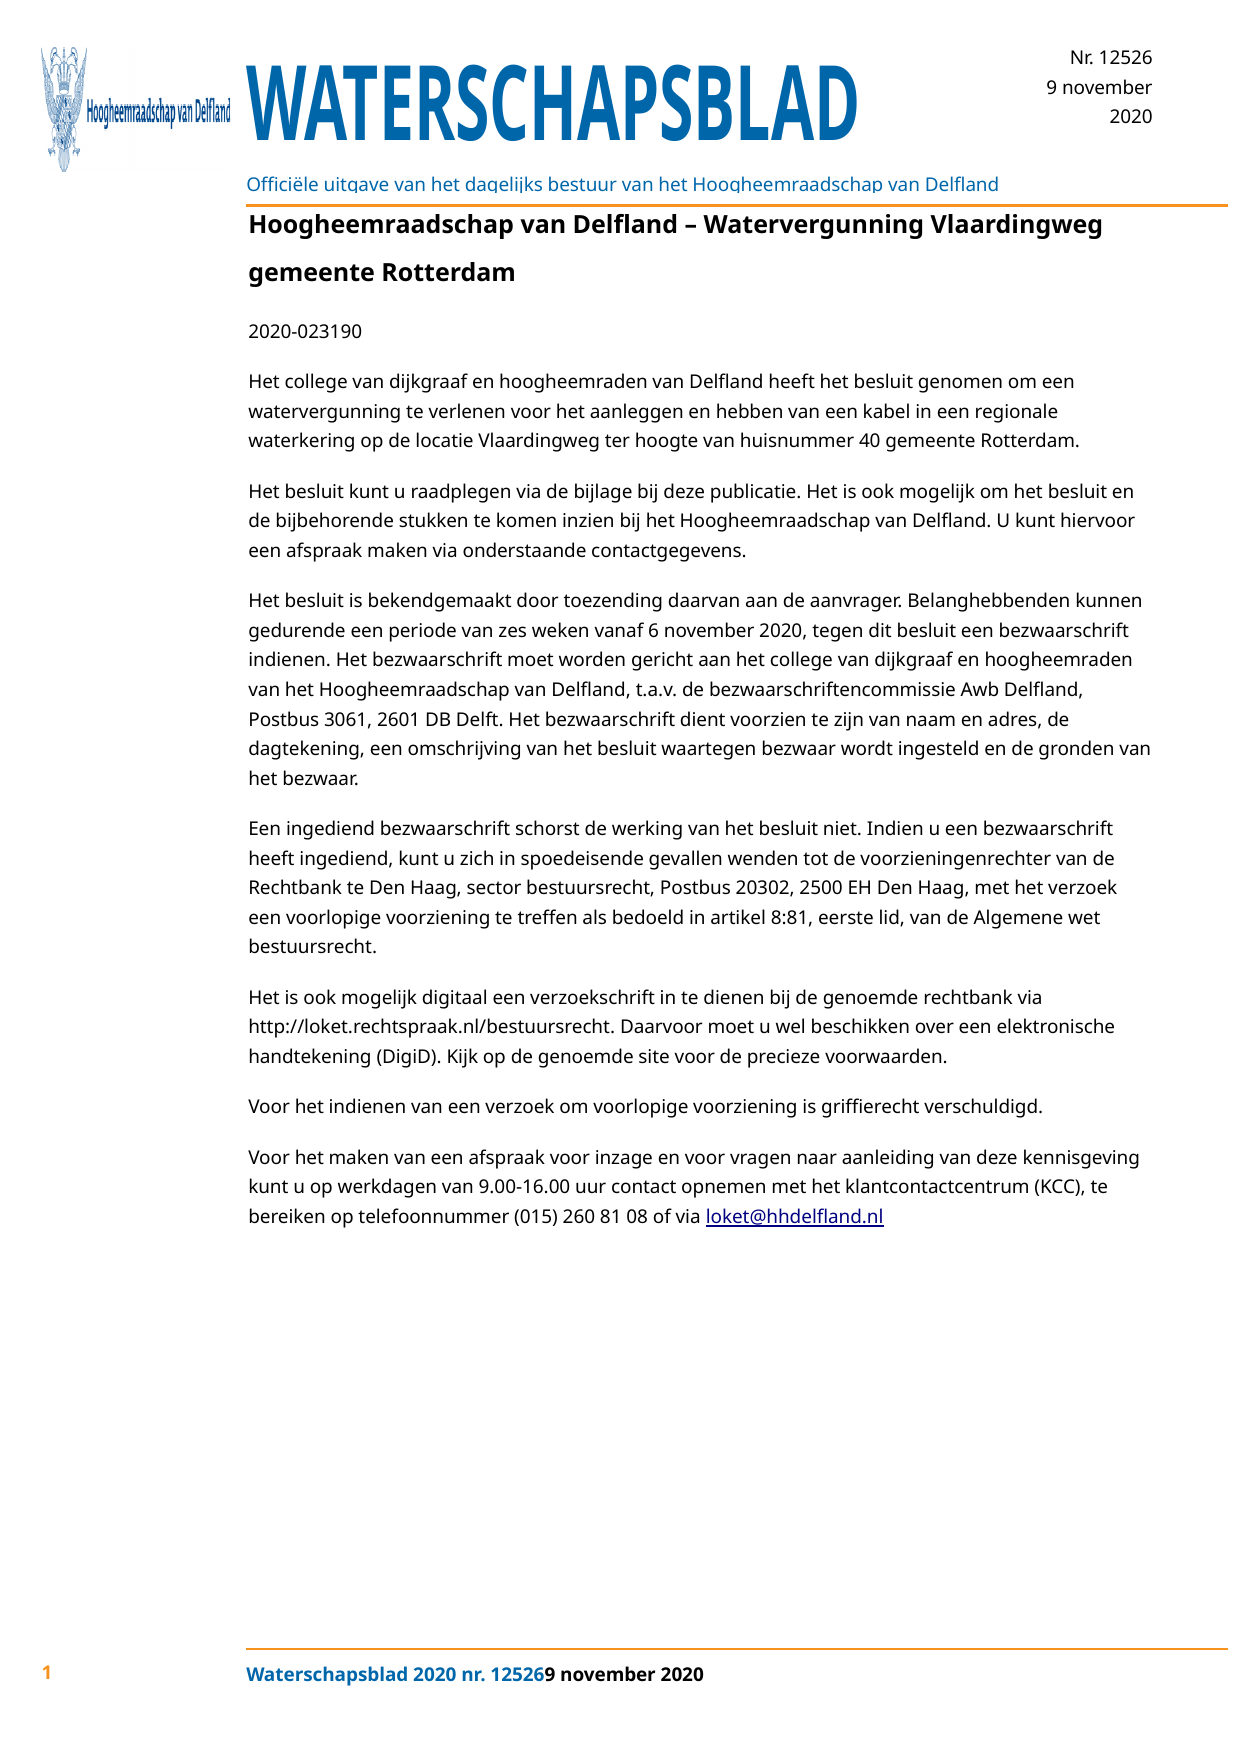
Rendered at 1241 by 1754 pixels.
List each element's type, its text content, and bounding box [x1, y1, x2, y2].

text Voor het maken van een afspraak voor inzage en voor vragen naar aanleiding van deze kennisgeving kunt u op werkdagen van 9.00-16.00 uur contact opnemen met het klantcontactcentrum (KCC), te bereiken op telefoonnummer (015) 260 81 08 of via loket@hhdelfland.nl [248, 1144, 1152, 1229]
text Het besluit is bekendgemaakt door toezending daarvan aan de aanvrager. Belanghebbenden kunnen gedurende een periode van zes weken vanaf 6 november 2020, tegen dit besluit een bezwaarschrift indienen. Het bezwaarschrift moet worden gericht aan het college van dijkgraaf en hoogheemraden van het Hoogheemraadschap van Delfland, t.a.v. de bezwaarschriftencommissie Awb Delfland, Postbus 3061, 2601 DB Delft. Het bezwaarschrift dient voorzien te zijn van naam en adres, de dagtekening, een omschrijving van het besluit waartegen bezwaar wordt ingesteld en de gronden van het bezwaar. [248, 587, 1152, 791]
text Hoogheemraadschap van Delfland – Watervergunning Vlaardingweg gemeente Rotterdam [248, 207, 1152, 288]
text Voor het indienen van een verzoek om voorlopige voorziening is griffierecht verschuldigd. [248, 1094, 1152, 1119]
picture [41, 47, 231, 172]
text Het college van dijkgraaf en hoogheemraden van Delfland heeft het besluit genomen om een watervergunning te verlenen voor het aanleggen en hebben van een kabel in een regionale waterkering op de locatie Vlaardingweg ter hoogte van huisnummer 40 gemeente Rotterdam. [248, 368, 1152, 453]
text Een ingediend bezwaarschrift schorst de werking van het besluit niet. Indien u een bezwaarschrift heeft ingediend, kunt u zich in spoedeisende gevallen wenden tot de voorzieningenrechter van de Rechtbank te Den Haag, sector bestuursrecht, Postbus 20302, 2500 EH Den Haag, met het verzoek een voorlopige voorziening te treffen als bedoeld in artikel 8:81, eerste lid, van de Algemene wet bestuursrecht. [248, 815, 1152, 959]
text 2020-023190 [248, 318, 1152, 344]
text Het besluit kunt u raadplegen via de bijlage bij deze publicatie. Het is ook mogelijk om het besluit en de bijbehorende stukken te komen inzien bij het Hoogheemraadschap van Delfland. U kunt hiervoor een afspraak maken via onderstaande contactgegevens. [248, 478, 1152, 563]
text Het is ook mogelijk digitaal een verzoekschrift in te dienen bij de genoemde rechtbank via http://loket.rechtspraak.nl/bestuursrecht. Daarvoor moet u wel beschikken over een elektronische handtekening (DigiD). Kijk op de genoemde site voor de precieze voorwaarden. [248, 984, 1152, 1069]
